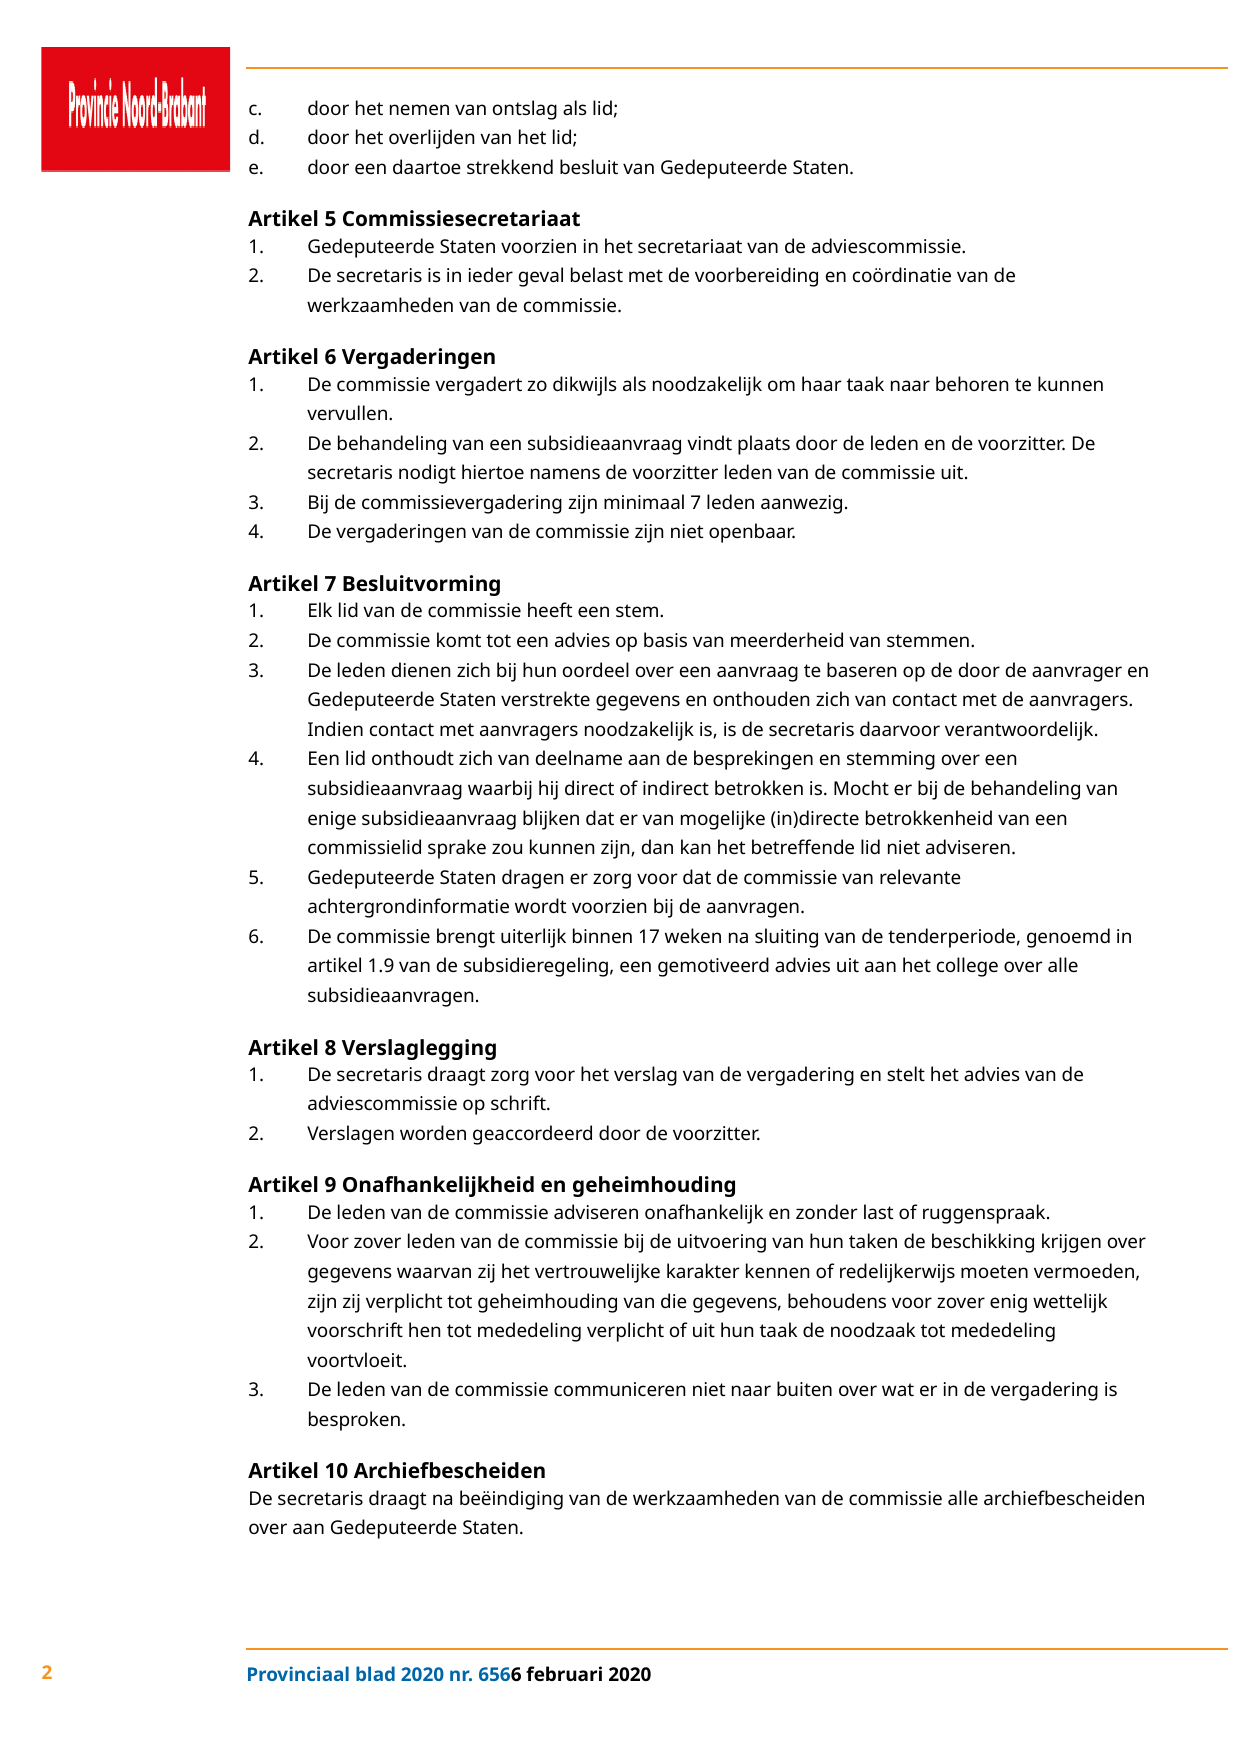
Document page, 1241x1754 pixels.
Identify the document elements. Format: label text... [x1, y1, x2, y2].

text Artikel 5 Commissiesecretariaat [248, 204, 1152, 233]
list De commissie vergadert zo dikwijls als noodzakelijk om haar taak naar behoren te kunnen vervullen. [248, 371, 1152, 426]
list Bij de commissievergadering zijn minimaal 7 leden aanwezig. [248, 489, 1152, 515]
list door het nemen van ontslag als lid; [248, 95, 1152, 121]
text Artikel 9 Onafhankelijkheid en geheimhouding [248, 1171, 1152, 1199]
list De leden van de commissie adviseren onafhankelijk en zonder last of ruggenspraak. [248, 1199, 1152, 1225]
list De secretaris is in ieder geval belast met de voorbereiding en coördinatie van de werkzaamheden van de commissie. [248, 262, 1152, 318]
list Verslagen worden geaccordeerd door de voorzitter. [248, 1120, 1152, 1146]
text Artikel 8 Verslaglegging [248, 1033, 1152, 1061]
list De leden dienen zich bij hun oordeel over een aanvraag te baseren op de door de aanvrager en Gedeputeerde Staten verstrekte gegevens en onthouden zich van contact met de aanvragers. Indien contact met aanvragers noodzakelijk is, is de secretaris daarvoor verantwoordelijk. [248, 657, 1152, 742]
list door een daartoe strekkend besluit van Gedeputeerde Staten. [248, 154, 1152, 180]
list De secretaris draagt zorg voor het verslag van de vergadering en stelt het advies van de adviescommissie op schrift. [248, 1061, 1152, 1116]
text De secretaris draagt na beëindiging van de werkzaamheden van de commissie alle archiefbescheiden over aan Gedeputeerde Staten. [248, 1485, 1152, 1540]
list De commissie komt tot een advies op basis van meerderheid van stemmen. [248, 627, 1152, 653]
list Voor zover leden van de commissie bij de uitvoering van hun taken de beschikking krijgen over gegevens waarvan zij het vertrouwelijke karakter kennen of redelijkerwijs moeten vermoeden, zijn zij verplicht tot geheimhouding van die gegevens, behoudens voor zover enig wettelijk voorschrift hen tot mededeling verplicht of uit hun taak de noodzaak tot mededeling voortvloeit. [248, 1229, 1152, 1373]
text Artikel 7 Besluitvorming [248, 569, 1152, 598]
list De leden van de commissie communiceren niet naar buiten over wat er in de vergadering is besproken. [248, 1377, 1152, 1432]
list Gedeputeerde Staten dragen er zorg voor dat de commissie van relevante achtergrondinformatie wordt voorzien bij de aanvragen. [248, 864, 1152, 919]
list De vergaderingen van de commissie zijn niet openbaar. [248, 519, 1152, 544]
list Elk lid van de commissie heeft een stem. [248, 598, 1152, 623]
list De behandeling van een subsidieaanvraag vindt plaats door de leden en de voorzitter. De secretaris nodigt hiertoe namens de voorzitter leden van de commissie uit. [248, 430, 1152, 485]
list De commissie brengt uiterlijk binnen 17 weken na sluiting van de tenderperiode, genoemd in artikel 1.9 van de subsidieregeling, een gemotiveerd advies uit aan het college over alle subsidieaanvragen. [248, 923, 1152, 1008]
list Een lid onthoudt zich van deelname aan de besprekingen en stemming over een subsidieaanvraag waarbij hij direct of indirect betrokken is. Mocht er bij de behandeling van enige subsidieaanvraag blijken dat er van mogelijke (in)directe betrokkenheid van een commissielid sprake zou kunnen zijn, dan kan het betreffende lid niet adviseren. [248, 746, 1152, 860]
text Artikel 10 Archiefbescheiden [248, 1457, 1152, 1485]
text Artikel 6 Vergaderingen [248, 342, 1152, 371]
picture [41, 47, 231, 172]
list door het overlijden van het lid; [248, 124, 1152, 150]
list Gedeputeerde Staten voorzien in het secretariaat van de adviescommissie. [248, 233, 1152, 258]
